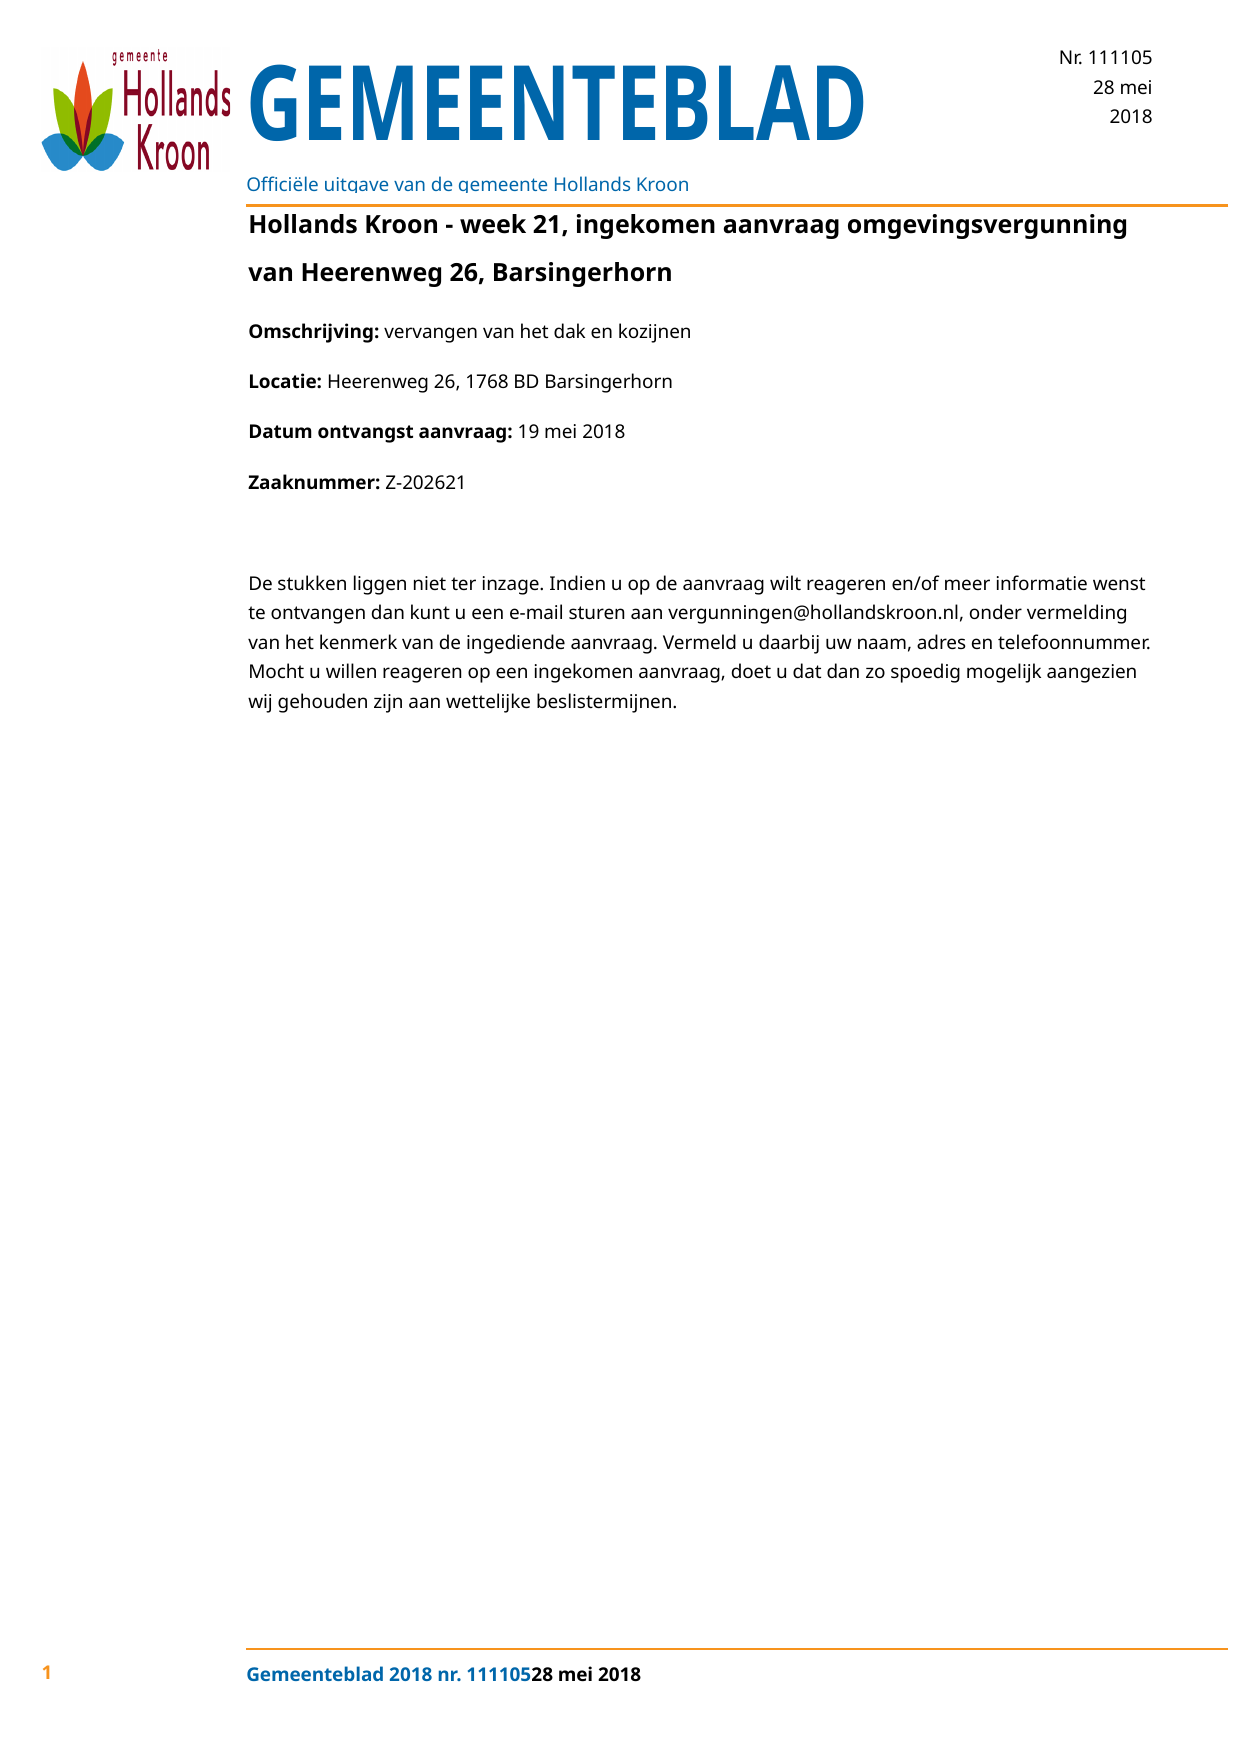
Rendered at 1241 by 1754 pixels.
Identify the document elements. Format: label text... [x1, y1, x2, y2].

text De stukken liggen niet ter inzage. Indien u op de aanvraag wilt reageren en/of meer informatie wenst te ontvangen dan kunt u een e-mail sturen aan vergunningen@hollandskroon.nl, onder vermelding van het kenmerk van de ingediende aanvraag. Vermeld u daarbij uw naam, adres en telefoonnummer. Mocht u willen reageren op een ingekomen aanvraag, doet u dat dan zo spoedig mogelijk aangezien wij gehouden zijn aan wettelijke beslistermijnen. [248, 570, 1152, 714]
text Zaaknummer: Z-202621 [248, 469, 1152, 495]
text Datum ontvangst aanvraag: 19 mei 2018 [248, 419, 1152, 444]
text Omschrijving: vervangen van het dak en kozijnen [248, 318, 1152, 344]
text Hollands Kroon - week 21, ingekomen aanvraag omgevingsvergunning van Heerenweg 26, Barsingerhorn [248, 207, 1152, 288]
picture [41, 47, 231, 172]
text Locatie: Heerenweg 26, 1768 BD Barsingerhorn [248, 368, 1152, 394]
